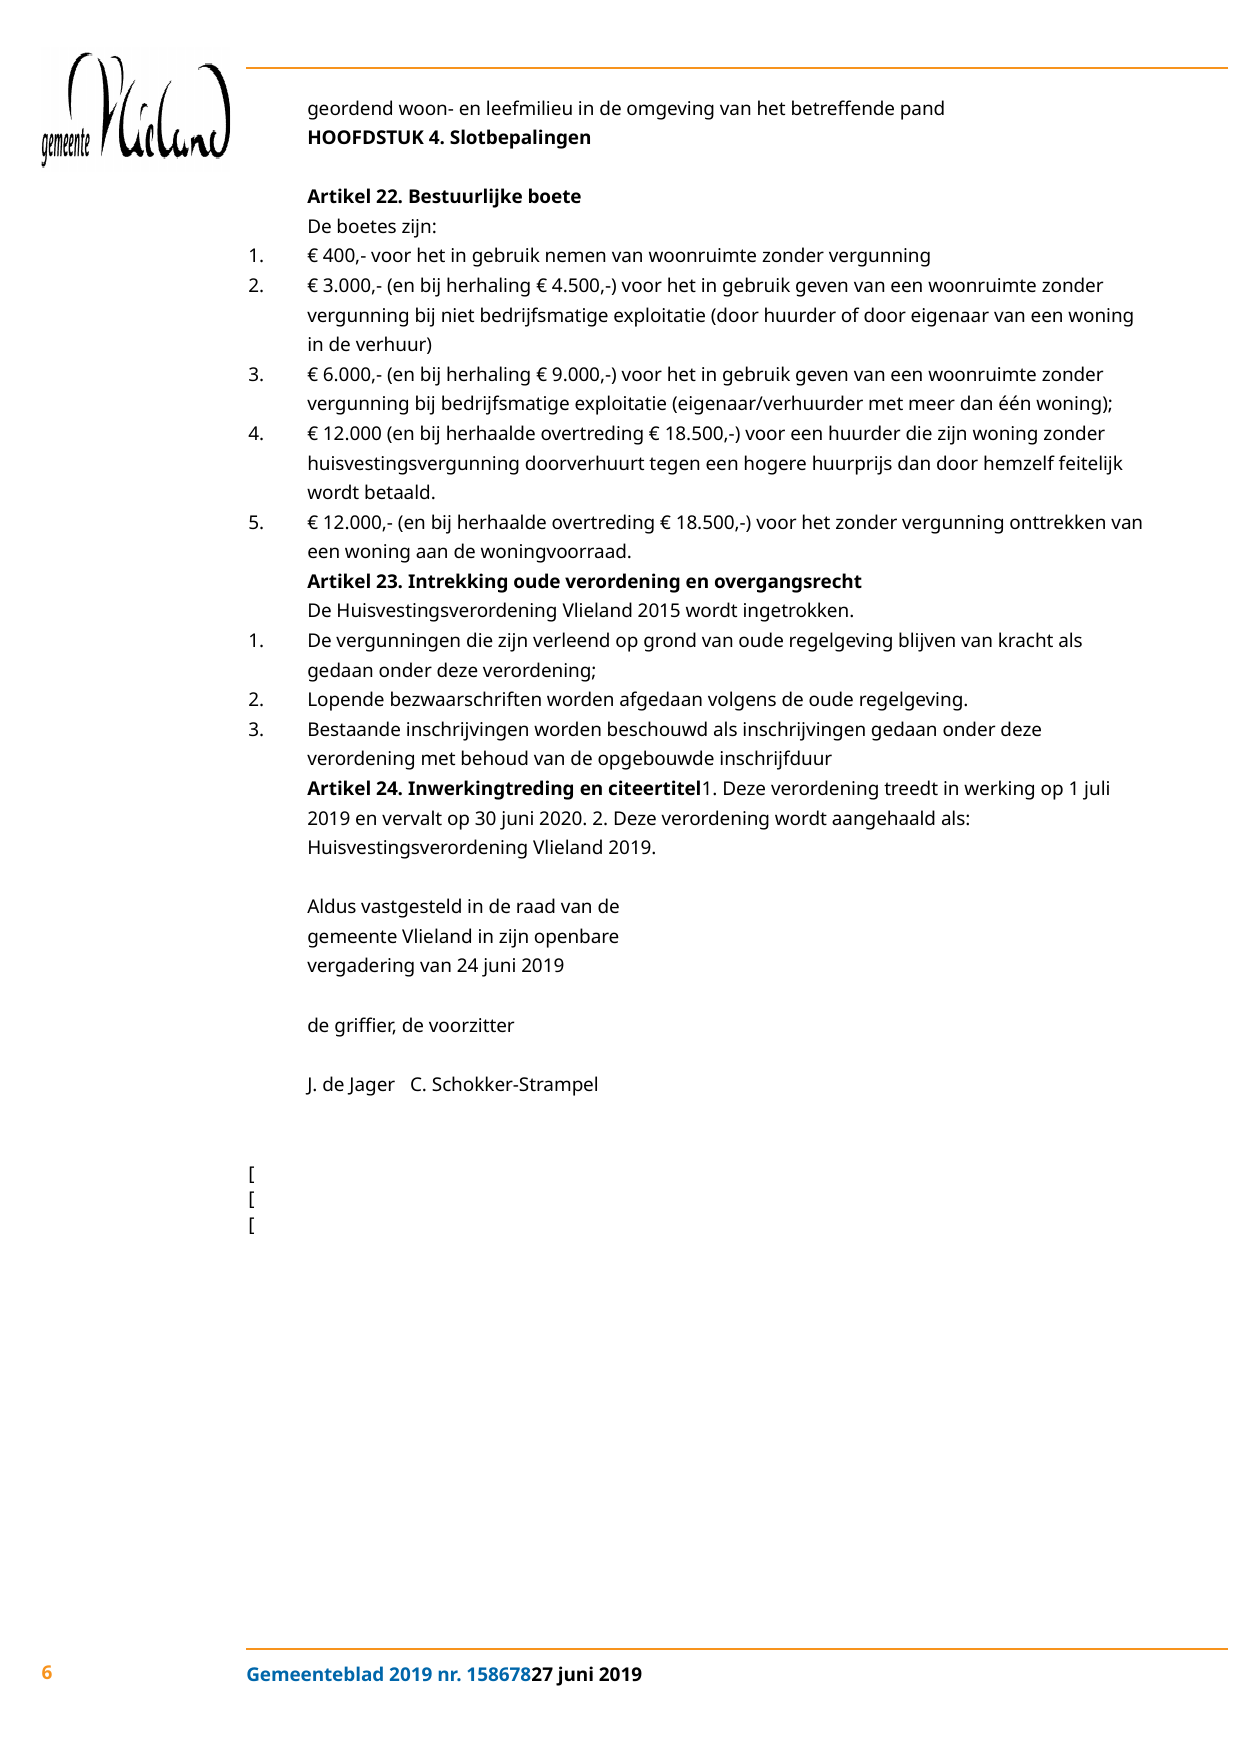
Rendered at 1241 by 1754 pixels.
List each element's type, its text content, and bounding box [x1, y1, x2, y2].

text [ [248, 1211, 1152, 1237]
list HOOFDSTUK 4. Slotbepalingen [248, 124, 1152, 150]
list Artikel 24. Inwerkingtreding en citeertitel1. Deze verordening treedt in werking op 1 juli 2019 en vervalt op 30 juni 2020. 2. Deze verordening wordt aangehaald als: Huisvestingsverordening Vlieland 2019. [248, 775, 1152, 860]
list vergadering van 24 juni 2019 [248, 953, 1152, 978]
list € 6.000,- (en bij herhaling € 9.000,-) voor het in gebruik geven van een woonruimte zonder vergunning bij bedrijfsmatige exploitatie (eigenaar/verhuurder met meer dan één woning); [248, 361, 1152, 416]
list € 400,- voor het in gebruik nemen van woonruimte zonder vergunning [248, 243, 1152, 268]
list Bestaande inschrijvingen worden beschouwd als inschrijvingen gedaan onder deze verordening met behoud van de opgebouwde inschrijfduur [248, 716, 1152, 771]
list De Huisvestingsverordening Vlieland 2015 wordt ingetrokken. [248, 598, 1152, 623]
list € 3.000,- (en bij herhaling € 4.500,-) voor het in gebruik geven van een woonruimte zonder vergunning bij niet bedrijfsmatige exploitatie (door huurder of door eigenaar van een woning in de verhuur) [248, 272, 1152, 357]
picture [41, 47, 231, 172]
list De boetes zijn: [248, 213, 1152, 239]
list de griffier, de voorzitter [248, 1012, 1152, 1038]
text [ [248, 1160, 1152, 1186]
list J. de Jager C. Schokker-Strampel [248, 1071, 1152, 1097]
text [ [248, 1186, 1152, 1211]
list Lopende bezwaarschriften worden afgedaan volgens de oude regelgeving. [248, 686, 1152, 712]
list € 12.000,- (en bij herhaalde overtreding € 18.500,-) voor het zonder vergunning onttrekken van een woning aan de woningvoorraad. [248, 509, 1152, 564]
list € 12.000 (en bij herhaalde overtreding € 18.500,-) voor een huurder die zijn woning zonder huisvestingsvergunning doorverhuurt tegen een hogere huurprijs dan door hemzelf feitelijk wordt betaald. [248, 420, 1152, 505]
list Artikel 23. Intrekking oude verordening en overgangsrecht [248, 568, 1152, 594]
list Aldus vastgesteld in de raad van de [248, 893, 1152, 919]
list geordend woon- en leefmilieu in de omgeving van het betreffende pand [248, 95, 1152, 121]
list De vergunningen die zijn verleend op grond van oude regelgeving blijven van kracht als gedaan onder deze verordening; [248, 627, 1152, 683]
list gemeente Vlieland in zijn openbare [248, 923, 1152, 949]
list Artikel 22. Bestuurlijke boete [248, 183, 1152, 209]
